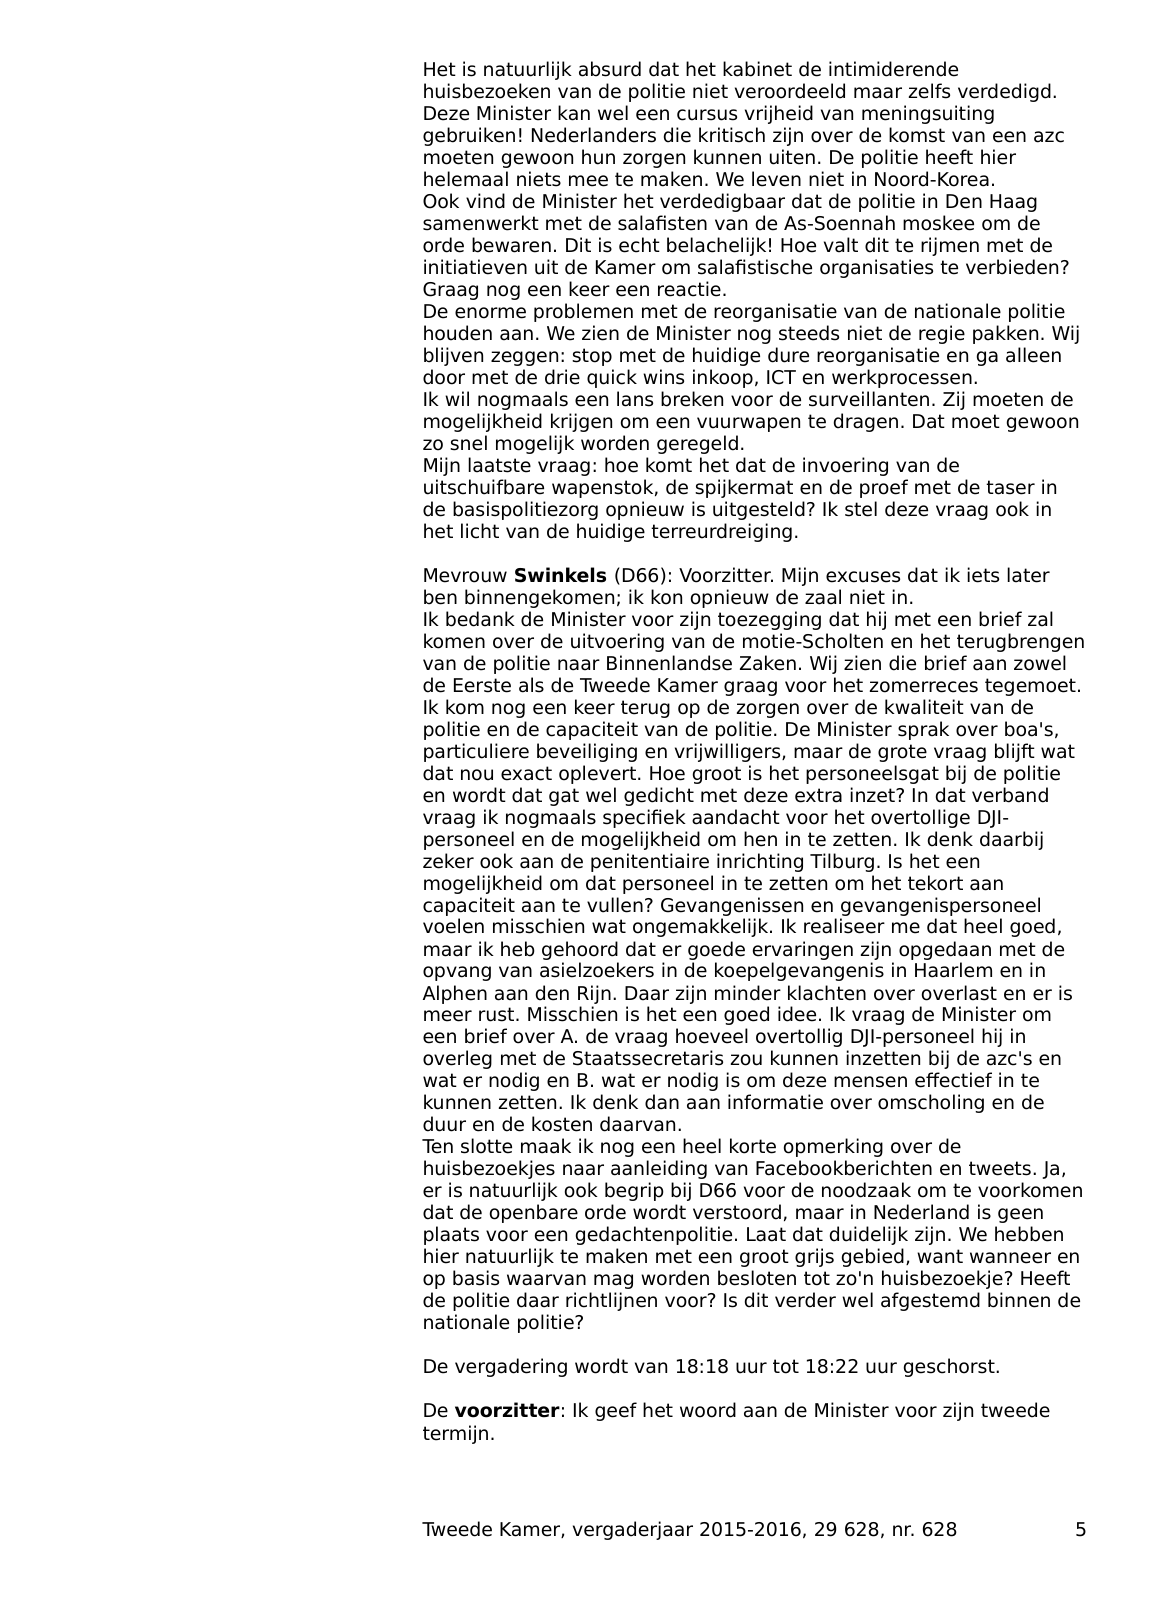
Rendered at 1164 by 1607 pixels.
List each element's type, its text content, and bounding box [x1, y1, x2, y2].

text Ik bedank de Minister voor zijn toezegging dat hij met een brief zal komen over de uitvoering van de motie-Scholten en het terugbrengen van de politie naar Binnenlandse Zaken. Wij zien die brief aan zowel de Eerste als de Tweede Kamer graag voor het zomerreces tegemoet. [422, 609, 1087, 697]
text De vergadering wordt van 18:18 uur tot 18:22 uur geschorst. [422, 1356, 1087, 1378]
text Mijn laatste vraag: hoe komt het dat de invoering van de uitschuifbare wapenstok, de spijkermat en de proef met de taser in de basispolitiezorg opnieuw is uitgesteld? Ik stel deze vraag ook in het licht van de huidige terreurdreiging. [422, 455, 1087, 543]
text Het is natuurlijk absurd dat het kabinet de intimiderende huisbezoeken van de politie niet veroordeeld maar zelfs verdedigd. Deze Minister kan wel een cursus vrijheid van meningsuiting gebruiken! Nederlanders die kritisch zijn over de komst van een azc moeten gewoon hun zorgen kunnen uiten. De politie heeft hier helemaal niets mee te maken. We leven niet in Noord-Korea. [422, 59, 1087, 191]
text Ik wil nogmaals een lans breken voor de surveillanten. Zij moeten de mogelijkheid krijgen om een vuurwapen te dragen. Dat moet gewoon zo snel mogelijk worden geregeld. [422, 389, 1087, 455]
text Mevrouw Swinkels (D66): Voorzitter. Mijn excuses dat ik iets later ben binnengekomen; ik kon opnieuw de zaal niet in. [422, 565, 1087, 609]
text De enorme problemen met de reorganisatie van de nationale politie houden aan. We zien de Minister nog steeds niet de regie pakken. Wij blijven zeggen: stop met de huidige dure reorganisatie en ga alleen door met de drie quick wins inkoop, ICT en werkprocessen. [422, 301, 1087, 389]
text De voorzitter: Ik geef het woord aan de Minister voor zijn tweede termijn. [422, 1400, 1087, 1444]
text Ten slotte maak ik nog een heel korte opmerking over de huisbezoekjes naar aanleiding van Facebookberichten en tweets. Ja, er is natuurlijk ook begrip bij D66 voor de noodzaak om te voorkomen dat de openbare orde wordt verstoord, maar in Nederland is geen plaats voor een gedachtenpolitie. Laat dat duidelijk zijn. We hebben hier natuurlijk te maken met een groot grijs gebied, want wanneer en op basis waarvan mag worden besloten tot zo'n huisbezoekje? Heeft de politie daar richtlijnen voor? Is dit verder wel afgestemd binnen de nationale politie? [422, 1136, 1087, 1334]
text Ook vind de Minister het verdedigbaar dat de politie in Den Haag samenwerkt met de salafisten van de As-Soennah moskee om de orde bewaren. Dit is echt belachelijk! Hoe valt dit te rijmen met de initiatieven uit de Kamer om salafistische organisaties te verbieden? Graag nog een keer een reactie. [422, 191, 1087, 301]
text Ik kom nog een keer terug op de zorgen over de kwaliteit van de politie en de capaciteit van de politie. De Minister sprak over boa's, particuliere beveiliging en vrijwilligers, maar de grote vraag blijft wat dat nou exact oplevert. Hoe groot is het personeelsgat bij de politie en wordt dat gat wel gedicht met deze extra inzet? In dat verband vraag ik nogmaals specifiek aandacht voor het overtollige DJI-personeel en de mogelijkheid om hen in te zetten. Ik denk daarbij zeker ook aan de penitentiaire inrichting Tilburg. Is het een mogelijkheid om dat personeel in te zetten om het tekort aan capaciteit aan te vullen? Gevangenissen en gevangenispersoneel voelen misschien wat ongemakkelijk. Ik realiseer me dat heel goed, maar ik heb gehoord dat er goede ervaringen zijn opgedaan met de opvang van asielzoekers in de koepelgevangenis in Haarlem en in Alphen aan den Rijn. Daar zijn minder klachten over overlast en er is meer rust. Misschien is het een goed idee. Ik vraag de Minister om een brief over A. de vraag hoeveel overtollig DJI-personeel hij in overleg met de Staatssecretaris zou kunnen inzetten bij de azc's en wat er nodig en B. wat er nodig is om deze mensen effectief in te kunnen zetten. Ik denk dan aan informatie over omscholing en de duur en de kosten daarvan. [422, 697, 1087, 1136]
